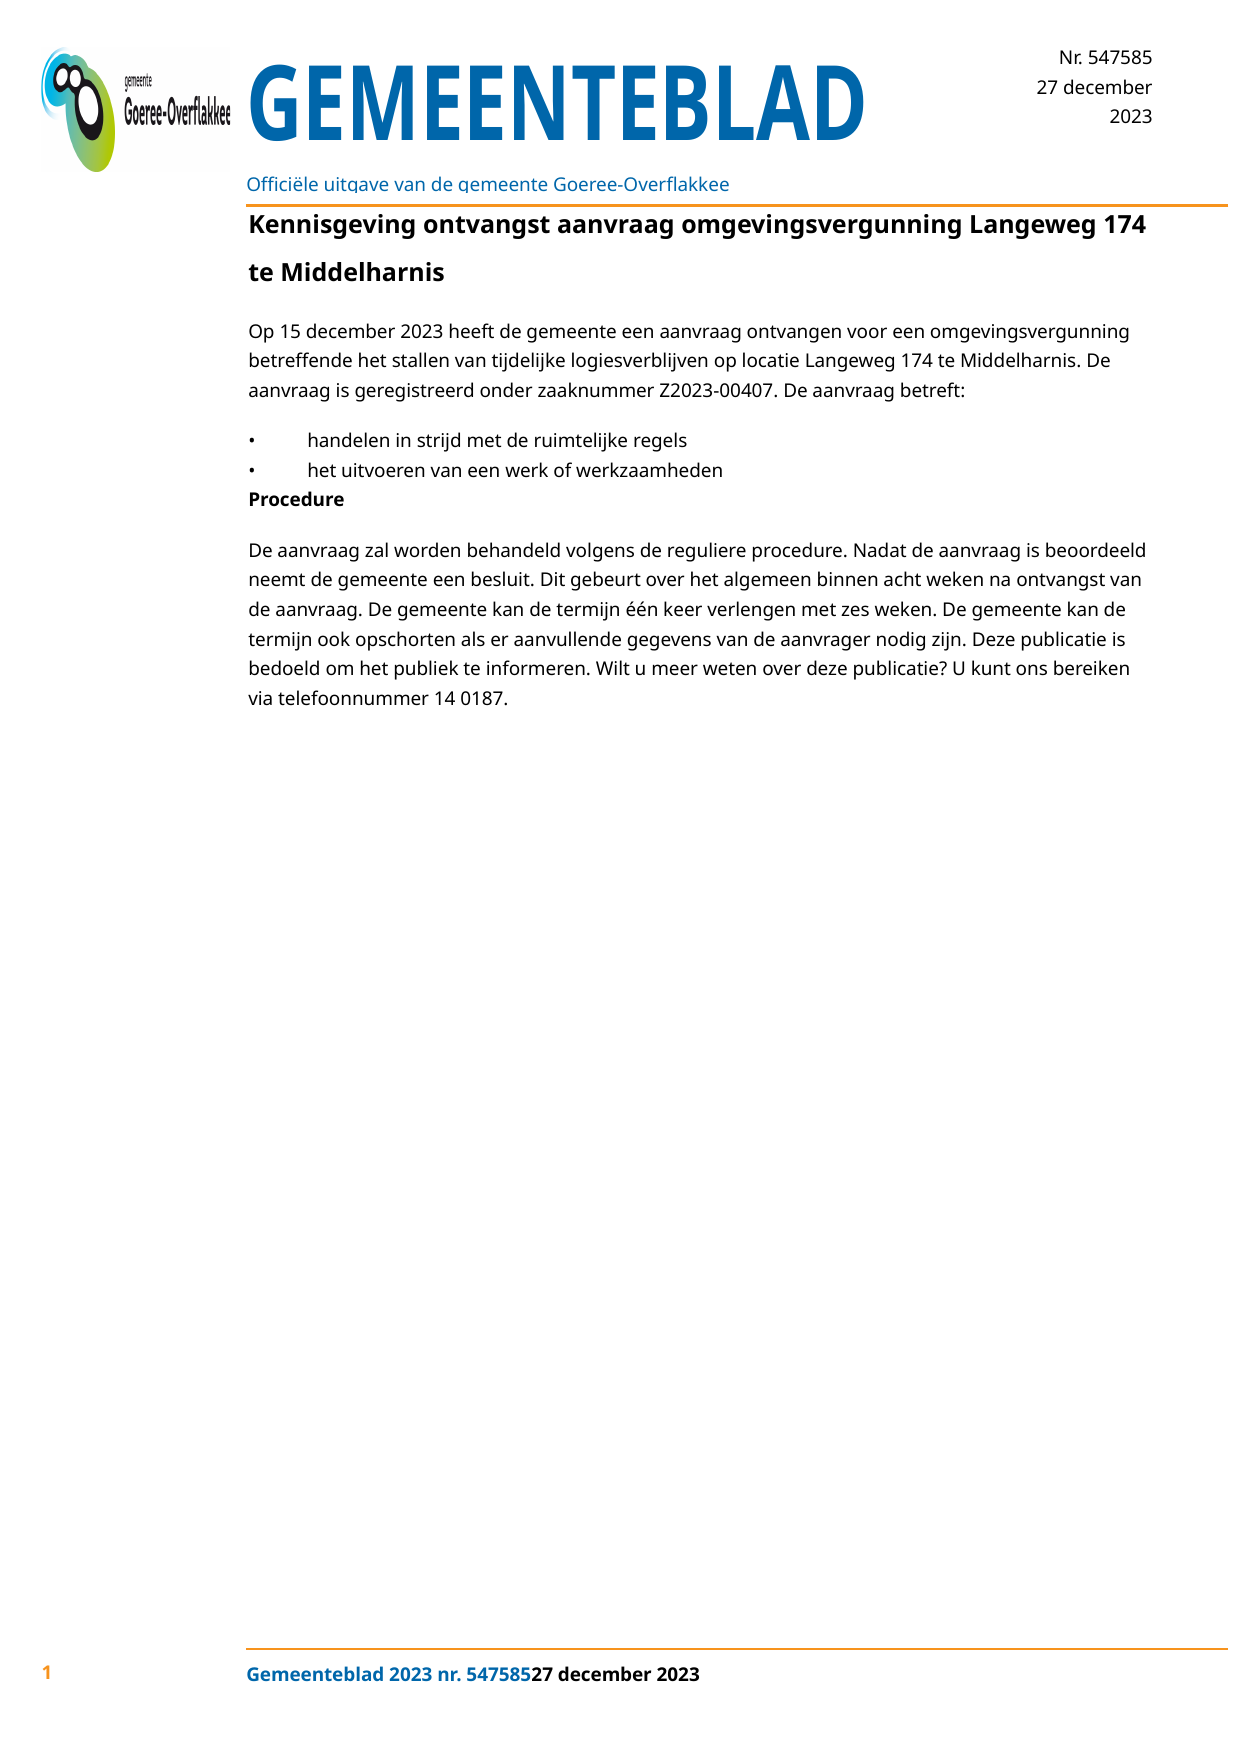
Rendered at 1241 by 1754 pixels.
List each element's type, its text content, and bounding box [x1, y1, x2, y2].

list het uitvoeren van een werk of werkzaamheden [248, 457, 1152, 483]
text De aanvraag zal worden behandeld volgens de reguliere procedure. Nadat de aanvraag is beoordeeld neemt de gemeente een besluit. Dit gebeurt over het algemeen binnen acht weken na ontvangst van de aanvraag. De gemeente kan de termijn één keer verlengen met zes weken. De gemeente kan de termijn ook opschorten als er aanvullende gegevens van de aanvrager nodig zijn. Deze publicatie is bedoeld om het publiek te informeren. Wilt u meer weten over deze publicatie? U kunt ons bereiken via telefoonnummer 14 0187. [248, 537, 1152, 711]
list handelen in strijd met de ruimtelijke regels [248, 427, 1152, 453]
text Procedure [248, 487, 1152, 512]
picture [41, 47, 231, 172]
text Kennisgeving ontvangst aanvraag omgevingsvergunning Langeweg 174 te Middelharnis [248, 207, 1152, 288]
text Op 15 december 2023 heeft de gemeente een aanvraag ontvangen voor een omgevingsvergunning betreffende het stallen van tijdelijke logiesverblijven op locatie Langeweg 174 te Middelharnis. De aanvraag is geregistreerd onder zaaknummer Z2023-00407. De aanvraag betreft: [248, 318, 1152, 403]
